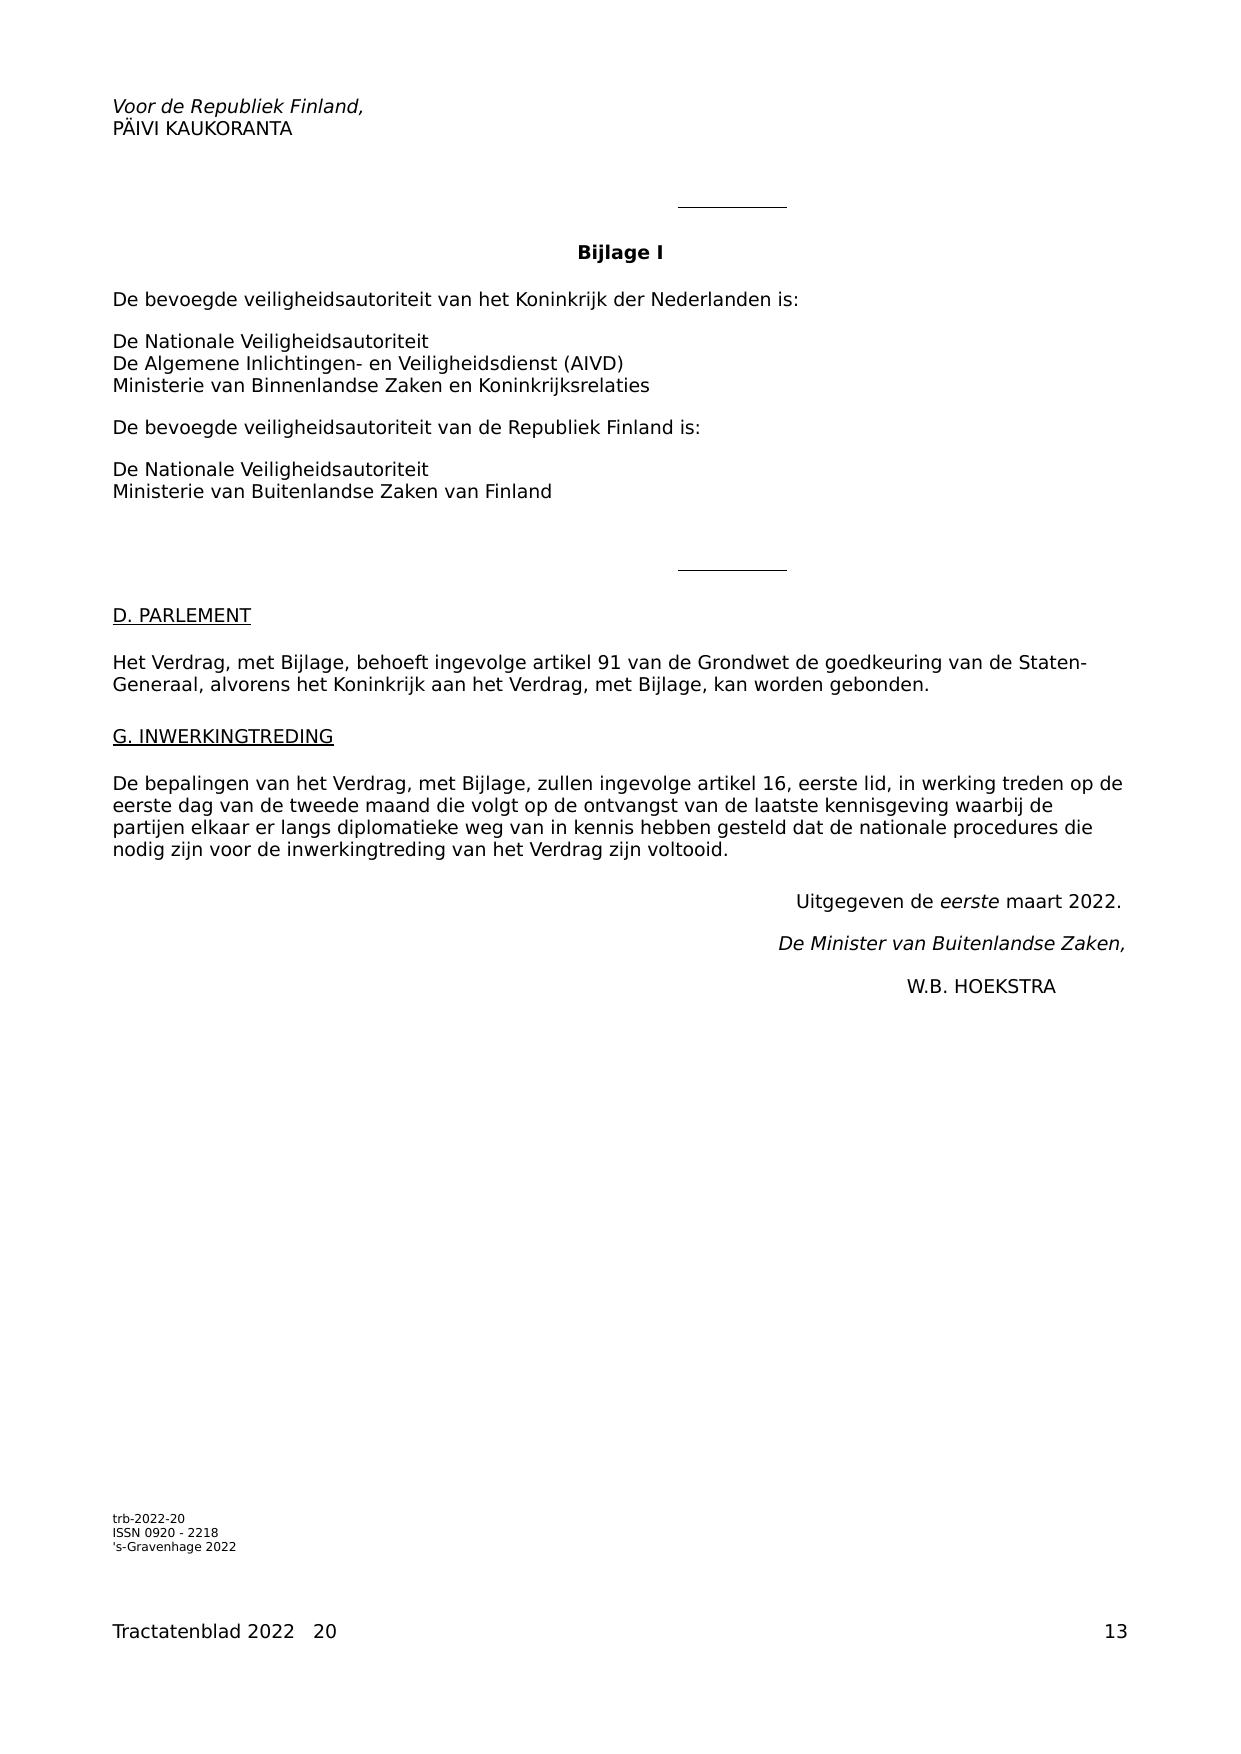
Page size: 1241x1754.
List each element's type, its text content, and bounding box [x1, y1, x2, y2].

text De bepalingen van het Verdrag, met Bijlage, zullen ingevolge artikel 16, eerste lid, in werking treden op de eerste dag van de tweede maand die volgt op de ontvangst van de laatste kennisgeving waarbij de partijen elkaar er langs diplomatieke weg van in kennis hebben gesteld dat de nationale procedures die nodig zijn voor de inwerkingtreding van het Verdrag zijn voltooid. [112, 773, 1128, 861]
text Ministerie van Binnenlandse Zaken en Koninkrijksrelaties [112, 375, 1128, 397]
text De Algemene Inlichtingen- en Veiligheidsdienst (AIVD) [112, 353, 1128, 375]
text Uitgegeven de eerste maart 2022. [112, 891, 1128, 912]
subtitle D. PARLEMENT [112, 605, 1128, 627]
text Voor de Republiek Finland, PÄIVI KAUKORANTA [112, 96, 1128, 140]
subtitle Bijlage I [112, 242, 1128, 264]
text De Nationale Veiligheidsautoriteit [112, 459, 1128, 481]
text ISSN 0920 - 2218 [112, 1526, 346, 1540]
text trb-2022-20 [112, 1512, 346, 1526]
subtitle G. INWERKINGTREDING [112, 726, 1128, 748]
text De Nationale Veiligheidsautoriteit [112, 331, 1128, 353]
text De Minister van Buitenlandse Zaken, W.B. HOEKSTRA [112, 932, 1128, 998]
text 's-Gravenhage 2022 [112, 1540, 346, 1554]
text De bevoegde veiligheidsautoriteit van het Koninkrijk der Nederlanden is: [112, 289, 1128, 311]
text Ministerie van Buitenlandse Zaken van Finland [112, 481, 1128, 503]
text De bevoegde veiligheidsautoriteit van de Republiek Finland is: [112, 417, 1128, 439]
text Het Verdrag, met Bijlage, behoeft ingevolge artikel 91 van de Grondwet de goedkeuring van de Staten-Generaal, alvorens het Koninkrijk aan het Verdrag, met Bijlage, kan worden gebonden. [112, 652, 1128, 696]
